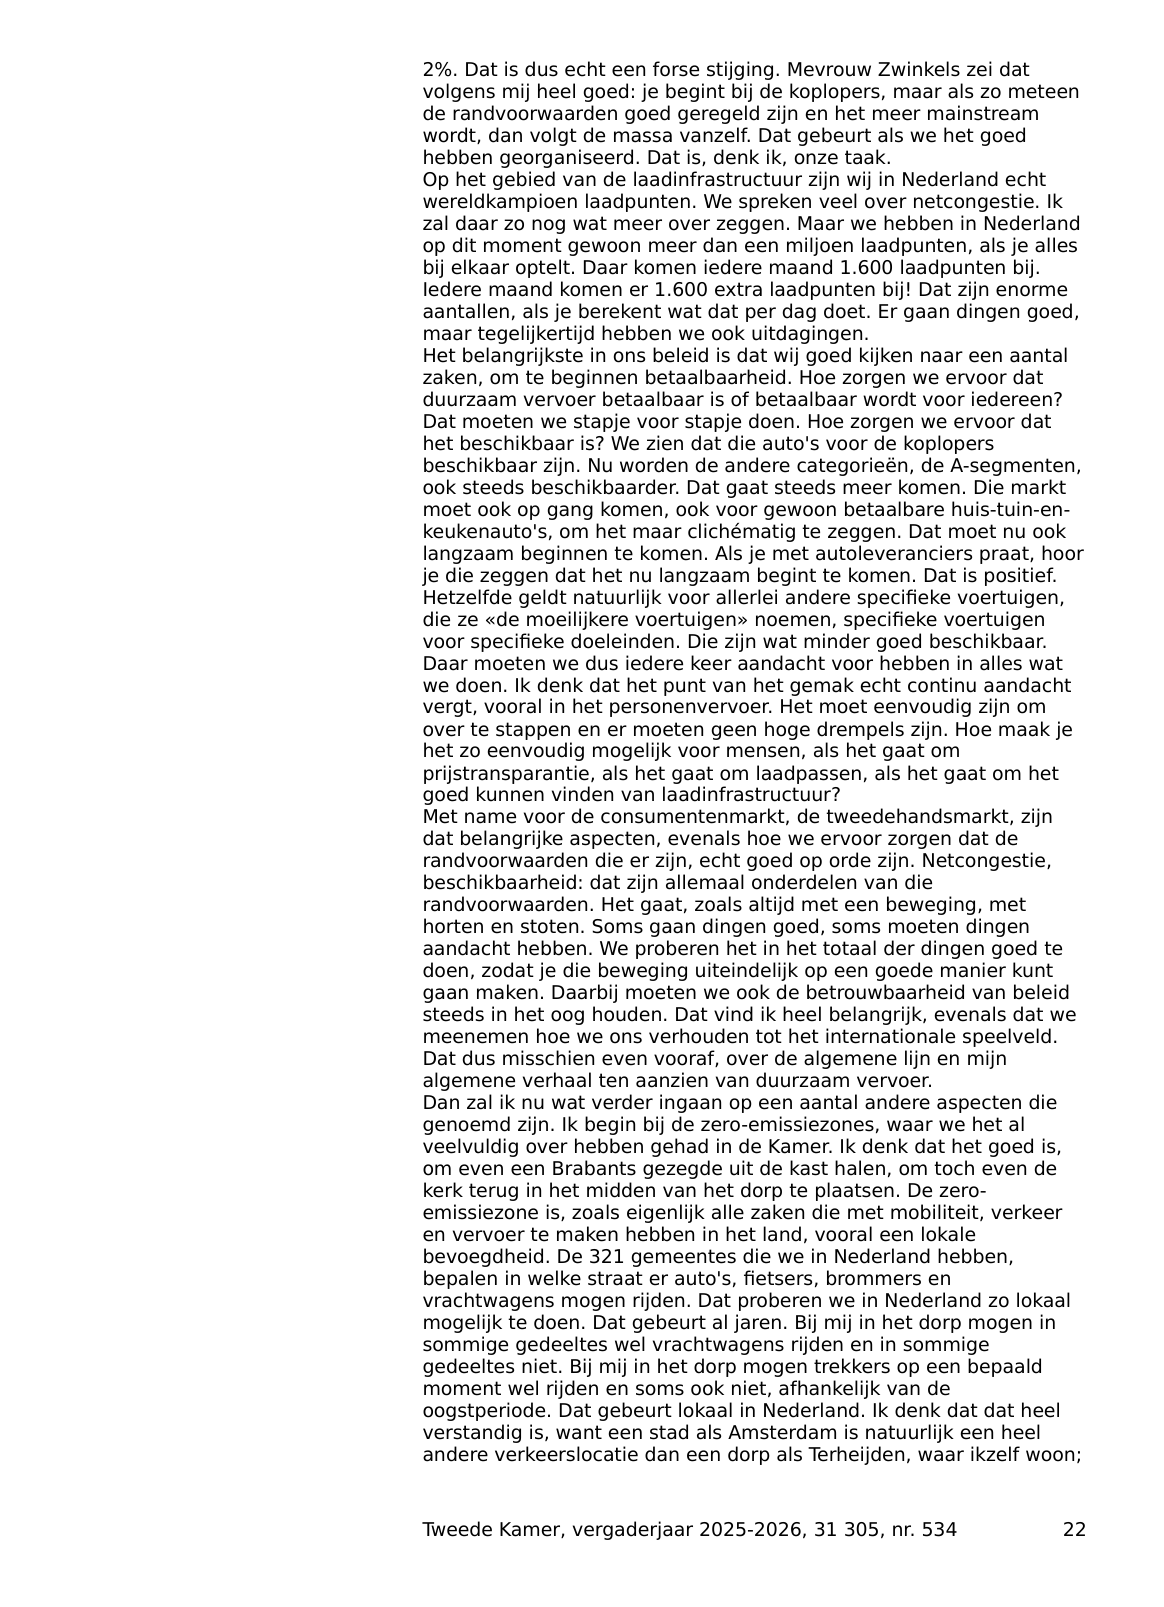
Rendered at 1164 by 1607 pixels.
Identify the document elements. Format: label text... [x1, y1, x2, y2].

text Dan zal ik nu wat verder ingaan op een aantal andere aspecten die genoemd zijn. Ik begin bij de zero-emissiezones, waar we het al veelvuldig over hebben gehad in de Kamer. Ik denk dat het goed is, om even een Brabants gezegde uit de kast halen, om toch even de kerk terug in het midden van het dorp te plaatsen. De zero-emissiezone is, zoals eigenlijk alle zaken die met mobiliteit, verkeer en vervoer te maken hebben in het land, vooral een lokale bevoegdheid. De 321 gemeentes die we in Nederland hebben, bepalen in welke straat er auto's, fietsers, brommers en vrachtwagens mogen rijden. Dat proberen we in Nederland zo lokaal mogelijk te doen. Dat gebeurt al jaren. Bij mij in het dorp mogen in sommige gedeeltes wel vrachtwagens rijden en in sommige gedeeltes niet. Bij mij in het dorp mogen trekkers op een bepaald moment wel rijden en soms ook niet, afhankelijk van de oogstperiode. Dat gebeurt lokaal in Nederland. Ik denk dat dat heel verstandig is, want een stad als Amsterdam is natuurlijk een heel andere verkeerslocatie dan een dorp als Terheijden, waar ikzelf woon; [422, 1092, 1087, 1466]
text Hetzelfde geldt natuurlijk voor allerlei andere specifieke voertuigen, die ze «de moeilijkere voertuigen» noemen, specifieke voertuigen voor specifieke doeleinden. Die zijn wat minder goed beschikbaar. Daar moeten we dus iedere keer aandacht voor hebben in alles wat we doen. Ik denk dat het punt van het gemak echt continu aandacht vergt, vooral in het personenvervoer. Het moet eenvoudig zijn om over te stappen en er moeten geen hoge drempels zijn. Hoe maak je het zo eenvoudig mogelijk voor mensen, als het gaat om prijstransparantie, als het gaat om laadpassen, als het gaat om het goed kunnen vinden van laadinfrastructuur? [422, 587, 1087, 806]
text Op het gebied van de laadinfrastructuur zijn wij in Nederland echt wereldkampioen laadpunten. We spreken veel over netcongestie. Ik zal daar zo nog wat meer over zeggen. Maar we hebben in Nederland op dit moment gewoon meer dan een miljoen laadpunten, als je alles bij elkaar optelt. Daar komen iedere maand 1.600 laadpunten bij. Iedere maand komen er 1.600 extra laadpunten bij! Dat zijn enorme aantallen, als je berekent wat dat per dag doet. Er gaan dingen goed, maar tegelijkertijd hebben we ook uitdagingen. [422, 169, 1087, 345]
text Het belangrijkste in ons beleid is dat wij goed kijken naar een aantal zaken, om te beginnen betaalbaarheid. Hoe zorgen we ervoor dat duurzaam vervoer betaalbaar is of betaalbaar wordt voor iedereen? Dat moeten we stapje voor stapje doen. Hoe zorgen we ervoor dat het beschikbaar is? We zien dat die auto's voor de koplopers beschikbaar zijn. Nu worden de andere categorieën, de A-segmenten, ook steeds beschikbaarder. Dat gaat steeds meer komen. Die markt moet ook op gang komen, ook voor gewoon betaalbare huis-tuin-en-keukenauto's, om het maar clichématig te zeggen. Dat moet nu ook langzaam beginnen te komen. Als je met autoleveranciers praat, hoor je die zeggen dat het nu langzaam begint te komen. Dat is positief. [422, 345, 1087, 587]
text Met name voor de consumentenmarkt, de tweedehandsmarkt, zijn dat belangrijke aspecten, evenals hoe we ervoor zorgen dat de randvoorwaarden die er zijn, echt goed op orde zijn. Netcongestie, beschikbaarheid: dat zijn allemaal onderdelen van die randvoorwaarden. Het gaat, zoals altijd met een beweging, met horten en stoten. Soms gaan dingen goed, soms moeten dingen aandacht hebben. We proberen het in het totaal der dingen goed te doen, zodat je die beweging uiteindelijk op een goede manier kunt gaan maken. Daarbij moeten we ook de betrouwbaarheid van beleid steeds in het oog houden. Dat vind ik heel belangrijk, evenals dat we meenemen hoe we ons verhouden tot het internationale speelveld. Dat dus misschien even vooraf, over de algemene lijn en mijn algemene verhaal ten aanzien van duurzaam vervoer. [422, 806, 1087, 1092]
text 2%. Dat is dus echt een forse stijging. Mevrouw Zwinkels zei dat volgens mij heel goed: je begint bij de koplopers, maar als zo meteen de randvoorwaarden goed geregeld zijn en het meer mainstream wordt, dan volgt de massa vanzelf. Dat gebeurt als we het goed hebben georganiseerd. Dat is, denk ik, onze taak. [422, 59, 1087, 169]
